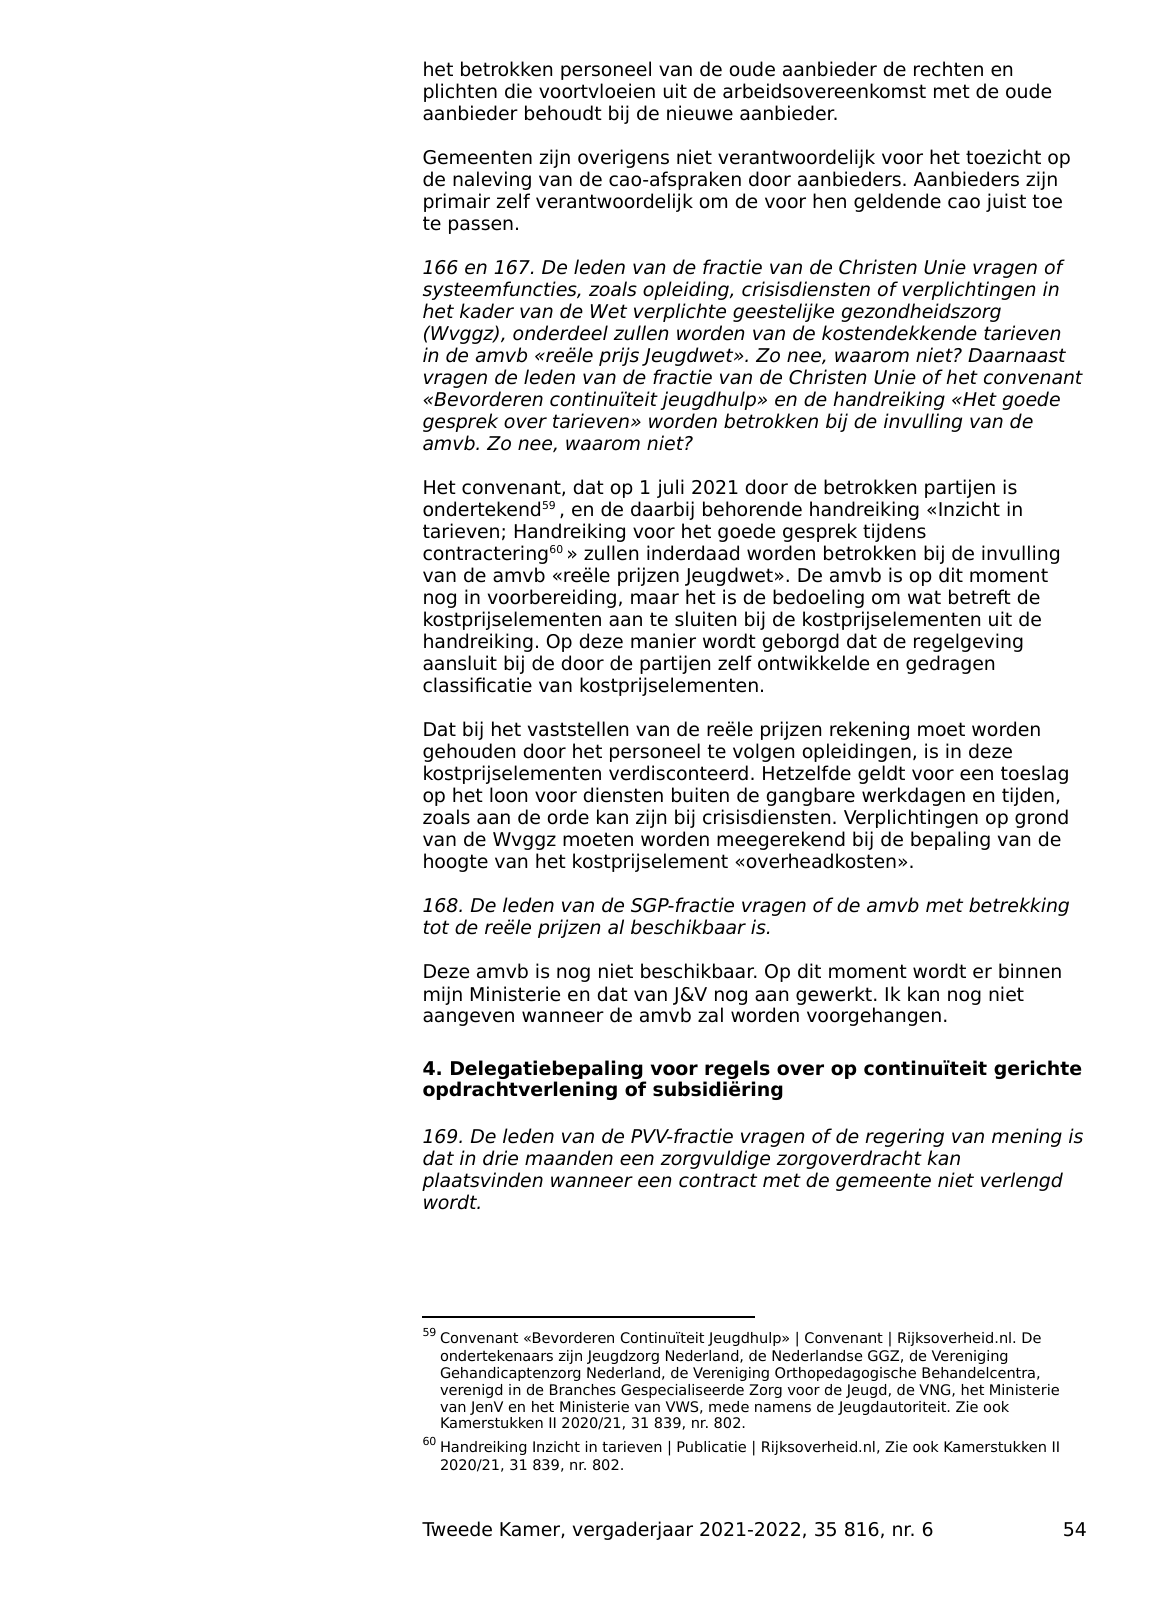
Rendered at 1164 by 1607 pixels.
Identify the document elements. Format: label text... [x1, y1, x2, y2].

text 166 en 167. De leden van de fractie van de Christen Unie vragen of systeemfuncties, zoals opleiding, crisisdiensten of verplichtingen in het kader van de Wet verplichte geestelijke gezondheidszorg (Wvggz), onderdeel zullen worden van de kostendekkende tarieven in de amvb «reële prijs Jeugdwet». Zo nee, waarom niet? Daarnaast vragen de leden van de fractie van de Christen Unie of het convenant «Bevorderen continuïteit jeugdhulp» en de handreiking «Het goede gesprek over tarieven» worden betrokken bij de invulling van de amvb. Zo nee, waarom niet? [422, 257, 1087, 455]
text Handreiking Inzicht in tarieven | Publicatie | Rijksoverheid.nl, Zie ook Kamerstukken II 2020/21, 31 839, nr. 802. [422, 1435, 1087, 1474]
text Het convenant, dat op 1 juli 2021 door de betrokken partijen is ondertekend, en de daarbij behorende handreiking «Inzicht in tarieven; Handreiking voor het goede gesprek tijdens contractering» zullen inderdaad worden betrokken bij de invulling van de amvb «reële prijzen Jeugdwet». De amvb is op dit moment nog in voorbereiding, maar het is de bedoeling om wat betreft de kostprijselementen aan te sluiten bij de kostprijselementen uit de handreiking. Op deze manier wordt geborgd dat de regelgeving aansluit bij de door de partijen zelf ontwikkelde en gedragen classificatie van kostprijselementen. [422, 477, 1087, 697]
text 168. De leden van de SGP-fractie vragen of de amvb met betrekking tot de reële prijzen al beschikbaar is. [422, 895, 1087, 939]
text Dat bij het vaststellen van de reële prijzen rekening moet worden gehouden door het personeel te volgen opleidingen, is in deze kostprijselementen verdisconteerd. Hetzelfde geldt voor een toeslag op het loon voor diensten buiten de gangbare werkdagen en tijden, zoals aan de orde kan zijn bij crisisdiensten. Verplichtingen op grond van de Wvggz moeten worden meegerekend bij de bepaling van de hoogte van het kostprijselement «overheadkosten». [422, 719, 1087, 873]
subtitle 4. Delegatiebepaling voor regels over op continuïteit gerichte opdrachtverlening of subsidiëring [422, 1057, 1087, 1101]
text het betrokken personeel van de oude aanbieder de rechten en plichten die voortvloeien uit de arbeidsovereenkomst met de oude aanbieder behoudt bij de nieuwe aanbieder. [422, 59, 1087, 125]
text Gemeenten zijn overigens niet verantwoordelijk voor het toezicht op de naleving van de cao-afspraken door aanbieders. Aanbieders zijn primair zelf verantwoordelijk om de voor hen geldende cao juist toe te passen. [422, 147, 1087, 235]
text 169. De leden van de PVV-fractie vragen of de regering van mening is dat in drie maanden een zorgvuldige zorgoverdracht kan plaatsvinden wanneer een contract met de gemeente niet verlengd wordt. [422, 1126, 1087, 1214]
text Deze amvb is nog niet beschikbaar. Op dit moment wordt er binnen mijn Ministerie en dat van J&V nog aan gewerkt. Ik kan nog niet aangeven wanneer de amvb zal worden voorgehangen. [422, 961, 1087, 1027]
text Convenant «Bevorderen Continuïteit Jeugdhulp» | Convenant | Rijksoverheid.nl. De ondertekenaars zijn Jeugdzorg Nederland, de Nederlandse GGZ, de Vereniging Gehandicaptenzorg Nederland, de Vereniging Orthopedagogische Behandelcentra, verenigd in de Branches Gespecialiseerde Zorg voor de Jeugd, de VNG, het Ministerie van JenV en het Ministerie van VWS, mede namens de Jeugdautoriteit. Zie ook Kamerstukken II 2020/21, 31 839, nr. 802. [422, 1326, 1087, 1432]
